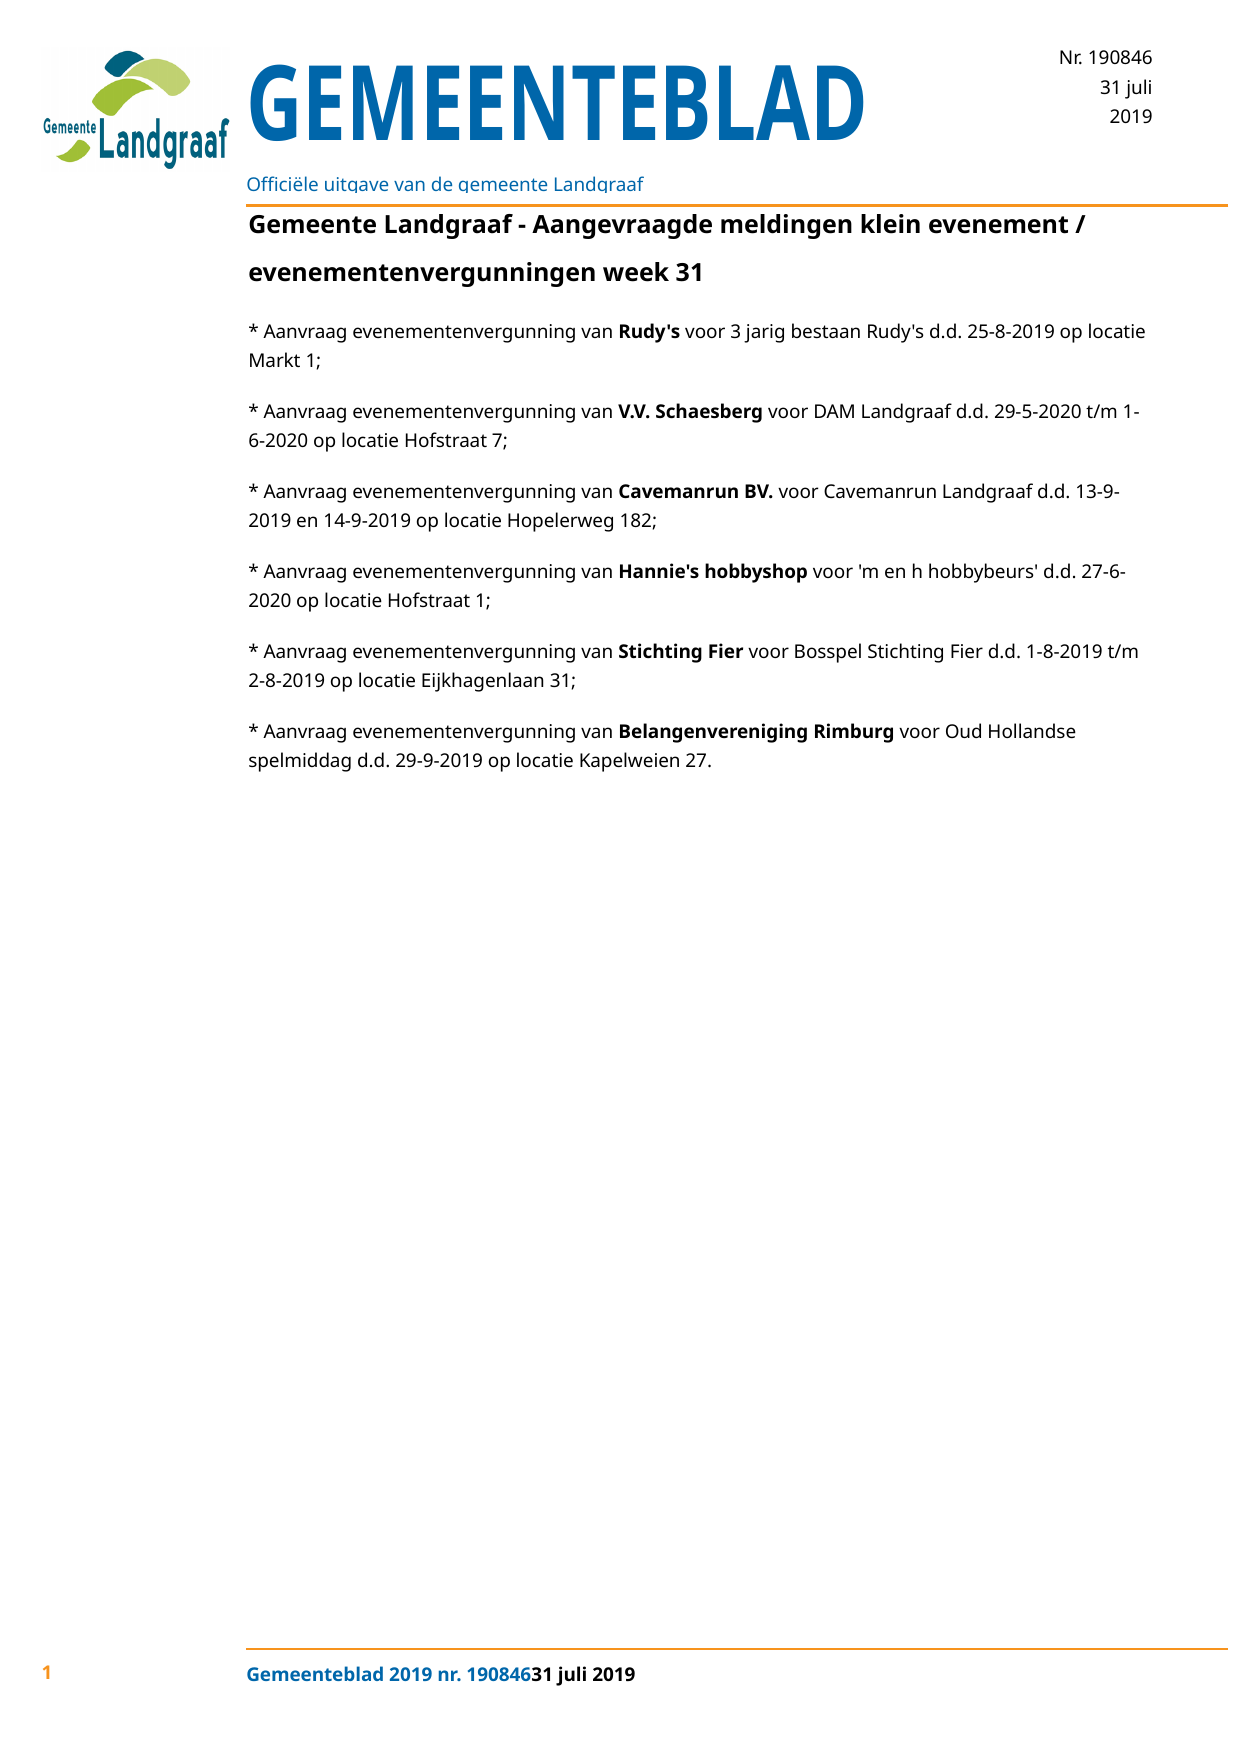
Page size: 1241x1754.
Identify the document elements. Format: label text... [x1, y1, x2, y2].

text Gemeente Landgraaf - Aangevraagde meldingen klein evenement / evenementenvergunningen week 31 [248, 207, 1152, 288]
picture [41, 47, 231, 172]
text * Aanvraag evenementenvergunning van Hannie's hobbyshop voor 'm en h hobbybeurs' d.d. 27-6-2020 op locatie Hofstraat 1; [248, 558, 1152, 613]
text * Aanvraag evenementenvergunning van Rudy's voor 3 jarig bestaan Rudy's d.d. 25-8-2019 op locatie Markt 1; [248, 318, 1152, 373]
text * Aanvraag evenementenvergunning van V.V. Schaesberg voor DAM Landgraaf d.d. 29-5-2020 t/m 1-6-2020 op locatie Hofstraat 7; [248, 398, 1152, 453]
text * Aanvraag evenementenvergunning van Cavemanrun BV. voor Cavemanrun Landgraaf d.d. 13-9-2019 en 14-9-2019 op locatie Hopelerweg 182; [248, 478, 1152, 533]
text * Aanvraag evenementenvergunning van Stichting Fier voor Bosspel Stichting Fier d.d. 1-8-2019 t/m 2-8-2019 op locatie Eijkhagenlaan 31; [248, 638, 1152, 693]
text * Aanvraag evenementenvergunning van Belangenvereniging Rimburg voor Oud Hollandse spelmiddag d.d. 29-9-2019 op locatie Kapelweien 27. [248, 718, 1152, 773]
